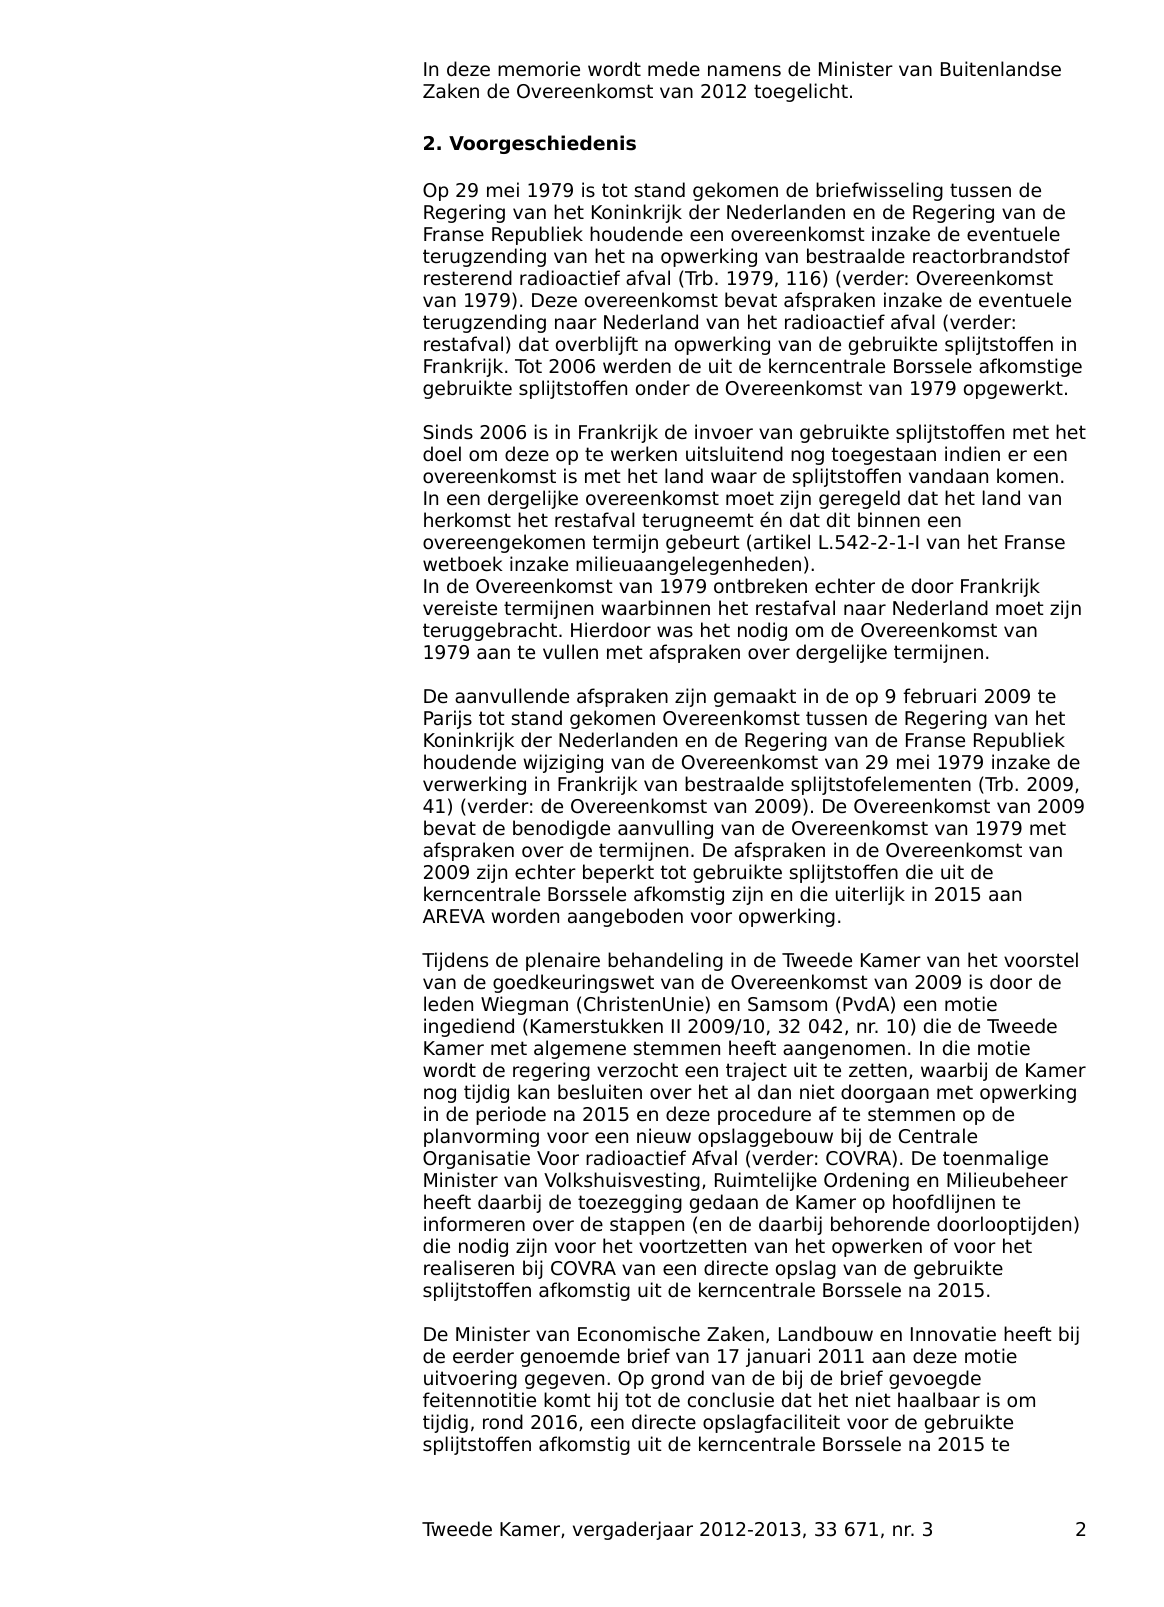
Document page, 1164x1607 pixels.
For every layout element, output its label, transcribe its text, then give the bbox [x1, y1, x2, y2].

text Op 29 mei 1979 is tot stand gekomen de briefwisseling tussen de Regering van het Koninkrijk der Nederlanden en de Regering van de Franse Republiek houdende een overeenkomst inzake de eventuele terugzending van het na opwerking van bestraalde reactorbrandstof resterend radioactief afval (Trb. 1979, 116) (verder: Overeenkomst van 1979). Deze overeenkomst bevat afspraken inzake de eventuele terugzending naar Nederland van het radioactief afval (verder: restafval) dat overblijft na opwerking van de gebruikte splijtstoffen in Frankrijk. Tot 2006 werden de uit de kerncentrale Borssele afkomstige gebruikte splijtstoffen onder de Overeenkomst van 1979 opgewerkt. [422, 180, 1087, 400]
text Tijdens de plenaire behandeling in de Tweede Kamer van het voorstel van de goedkeuringswet van de Overeenkomst van 2009 is door de leden Wiegman (ChristenUnie) en Samsom (PvdA) een motie ingediend (Kamerstukken II 2009/10, 32 042, nr. 10) die de Tweede Kamer met algemene stemmen heeft aangenomen. In die motie wordt de regering verzocht een traject uit te zetten, waarbij de Kamer nog tijdig kan besluiten over het al dan niet doorgaan met opwerking in de periode na 2015 en deze procedure af te stemmen op de planvorming voor een nieuw opslaggebouw bij de Centrale Organisatie Voor radioactief Afval (verder: COVRA). De toenmalige Minister van Volkshuisvesting, Ruimtelijke Ordening en Milieubeheer heeft daarbij de toezegging gedaan de Kamer op hoofdlijnen te informeren over de stappen (en de daarbij behorende doorlooptijden) die nodig zijn voor het voortzetten van het opwerken of voor het realiseren bij COVRA van een directe opslag van de gebruikte splijtstoffen afkomstig uit de kerncentrale Borssele na 2015. [422, 950, 1087, 1302]
text Sinds 2006 is in Frankrijk de invoer van gebruikte splijtstoffen met het doel om deze op te werken uitsluitend nog toegestaan indien er een overeenkomst is met het land waar de splijtstoffen vandaan komen. In een dergelijke overeenkomst moet zijn geregeld dat het land van herkomst het restafval terugneemt én dat dit binnen een overeengekomen termijn gebeurt (artikel L.542-2-1-I van het Franse wetboek inzake milieuaangelegenheden). [422, 422, 1087, 576]
text In de Overeenkomst van 1979 ontbreken echter de door Frankrijk vereiste termijnen waarbinnen het restafval naar Nederland moet zijn teruggebracht. Hierdoor was het nodig om de Overeenkomst van 1979 aan te vullen met afspraken over dergelijke termijnen. [422, 576, 1087, 664]
subtitle 2. Voorgeschiedenis [422, 133, 1087, 155]
text De Minister van Economische Zaken, Landbouw en Innovatie heeft bij de eerder genoemde brief van 17 januari 2011 aan deze motie uitvoering gegeven. Op grond van de bij de brief gevoegde feitennotitie komt hij tot de conclusie dat het niet haalbaar is om tijdig, rond 2016, een directe opslagfaciliteit voor de gebruikte splijtstoffen afkomstig uit de kerncentrale Borssele na 2015 te [422, 1324, 1087, 1456]
text In deze memorie wordt mede namens de Minister van Buitenlandse Zaken de Overeenkomst van 2012 toegelicht. [422, 59, 1087, 103]
text De aanvullende afspraken zijn gemaakt in de op 9 februari 2009 te Parijs tot stand gekomen Overeenkomst tussen de Regering van het Koninkrijk der Nederlanden en de Regering van de Franse Republiek houdende wijziging van de Overeenkomst van 29 mei 1979 inzake de verwerking in Frankrijk van bestraalde splijtstofelementen (Trb. 2009, 41) (verder: de Overeenkomst van 2009). De Overeenkomst van 2009 bevat de benodigde aanvulling van de Overeenkomst van 1979 met afspraken over de termijnen. De afspraken in de Overeenkomst van 2009 zijn echter beperkt tot gebruikte splijtstoffen die uit de kerncentrale Borssele afkomstig zijn en die uiterlijk in 2015 aan AREVA worden aangeboden voor opwerking. [422, 686, 1087, 928]
